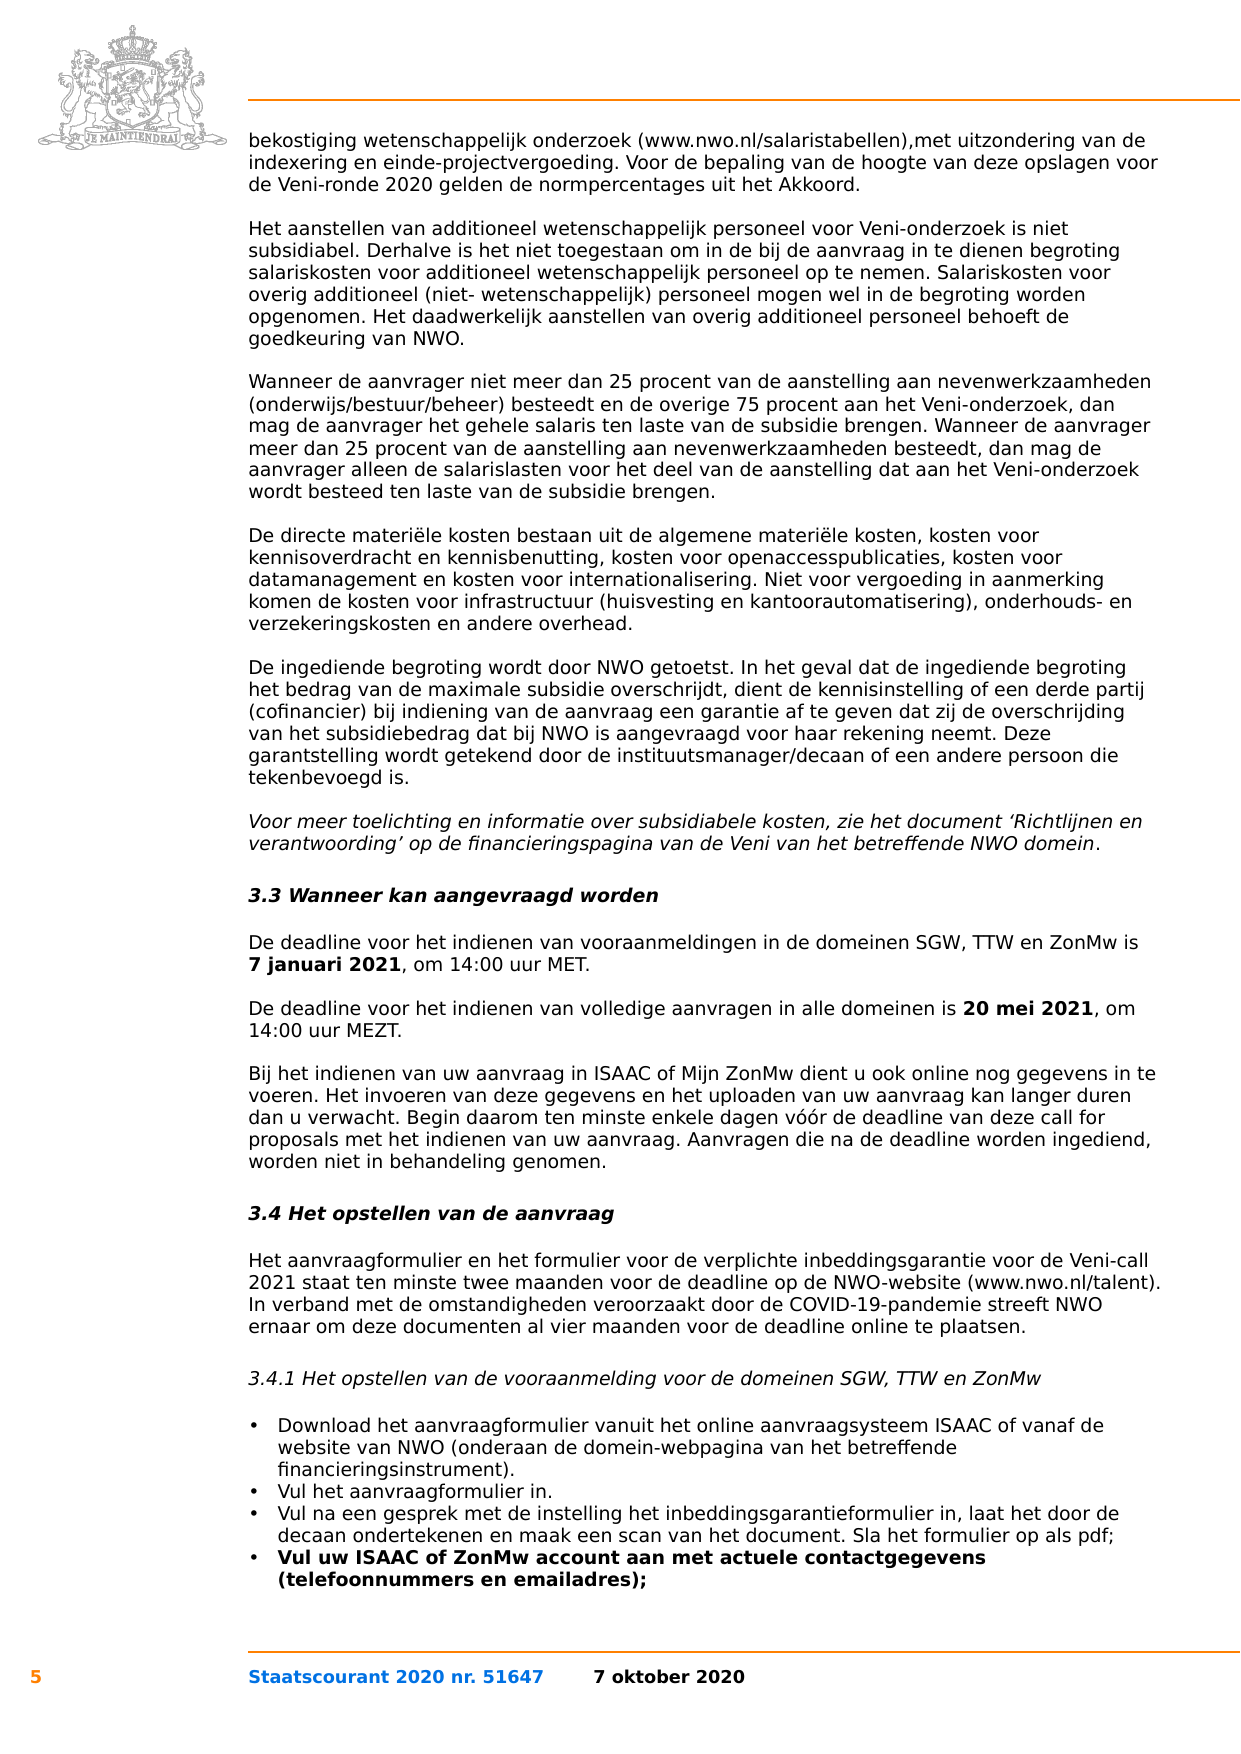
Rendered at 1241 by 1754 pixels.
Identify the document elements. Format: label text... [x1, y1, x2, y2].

subtitle 3.3 Wanneer kan aangevraagd worden [248, 885, 1163, 907]
subtitle 3.4.1 Het opstellen van de vooraanmelding voor de domeinen SGW, TTW en ZonMw [248, 1368, 1163, 1390]
text bekostiging wetenschappelijk onderzoek (www.nwo.nl/salaristabellen),met uitzondering van de indexering en einde-projectvergoeding. Voor de bepaling van de hoogte van deze opslagen voor de Veni-ronde 2020 gelden de normpercentages uit het Akkoord. [248, 130, 1163, 196]
text • Download het aanvraagformulier vanuit het online aanvraagsysteem ISAAC of vanaf de website van NWO (onderaan de domein-webpagina van het betreffende financieringsinstrument). [248, 1415, 1163, 1481]
subtitle 3.4 Het opstellen van de aanvraag [248, 1203, 1163, 1225]
text Bij het indienen van uw aanvraag in ISAAC of Mijn ZonMw dient u ook online nog gegevens in te voeren. Het invoeren van deze gegevens en het uploaden van uw aanvraag kan langer duren dan u verwacht. Begin daarom ten minste enkele dagen vóór de deadline van deze call for proposals met het indienen van uw aanvraag. Aanvragen die na de deadline worden ingediend, worden niet in behandeling genomen. [248, 1063, 1163, 1173]
text De deadline voor het indienen van vooraanmeldingen in de domeinen SGW, TTW en ZonMw is 7 januari 2021, om 14:00 uur MET. [248, 932, 1163, 976]
text De ingediende begroting wordt door NWO getoetst. In het geval dat de ingediende begroting het bedrag van de maximale subsidie overschrijdt, dient de kennisinstelling of een derde partij (cofinancier) bij indiening van de aanvraag een garantie af te geven dat zij de overschrijding van het subsidiebedrag dat bij NWO is aangevraagd voor haar rekening neemt. Deze garantstelling wordt getekend door de instituutsmanager/decaan of een andere persoon die tekenbevoegd is. [248, 657, 1163, 789]
text Wanneer de aanvrager niet meer dan 25 procent van de aanstelling aan nevenwerkzaamheden (onderwijs/bestuur/beheer) besteedt en de overige 75 procent aan het Veni-onderzoek, dan mag de aanvrager het gehele salaris ten laste van de subsidie brengen. Wanneer de aanvrager meer dan 25 procent van de aanstelling aan nevenwerkzaamheden besteedt, dan mag de aanvrager alleen de salarislasten voor het deel van de aanstelling dat aan het Veni-onderzoek wordt besteed ten laste van de subsidie brengen. [248, 371, 1163, 503]
text • Vul na een gesprek met de instelling het inbeddingsgarantieformulier in, laat het door de decaan ondertekenen en maak een scan van het document. Sla het formulier op als pdf; [248, 1503, 1163, 1547]
text De deadline voor het indienen van volledige aanvragen in alle domeinen is 20 mei 2021, om 14:00 uur MEZT. [248, 997, 1163, 1041]
text Het aanvraagformulier en het formulier voor de verplichte inbeddingsgarantie voor de Veni-call 2021 staat ten minste twee maanden voor de deadline op de NWO-website (www.nwo.nl/talent). In verband met de omstandigheden veroorzaakt door de COVID-19-pandemie streeft NWO ernaar om deze documenten al vier maanden voor de deadline online te plaatsen. [248, 1250, 1163, 1338]
text De directe materiële kosten bestaan uit de algemene materiële kosten, kosten voor kennisoverdracht en kennisbenutting, kosten voor openaccesspublicaties, kosten voor datamanagement en kosten voor internationalisering. Niet voor vergoeding in aanmerking komen de kosten voor infrastructuur (huisvesting en kantoorautomatisering), onderhouds- en verzekeringskosten en andere overhead. [248, 525, 1163, 635]
text Het aanstellen van additioneel wetenschappelijk personeel voor Veni-onderzoek is niet subsidiabel. Derhalve is het niet toegestaan om in de bij de aanvraag in te dienen begroting salariskosten voor additioneel wetenschappelijk personeel op te nemen. Salariskosten voor overig additioneel (niet- wetenschappelijk) personeel mogen wel in de begroting worden opgenomen. Het daadwerkelijk aanstellen van overig additioneel personeel behoeft de goedkeuring van NWO. [248, 218, 1163, 349]
text • Vul het aanvraagformulier in. [248, 1481, 1163, 1503]
picture [38, 25, 227, 150]
text Voor meer toelichting en informatie over subsidiabele kosten, zie het document ‘Richtlijnen en verantwoording’ op de financieringspagina van de Veni van het betreffende NWO domein. [248, 811, 1163, 855]
text • Vul uw ISAAC of ZonMw account aan met actuele contactgegevens (telefoonnummers en emailadres); [248, 1547, 1163, 1591]
